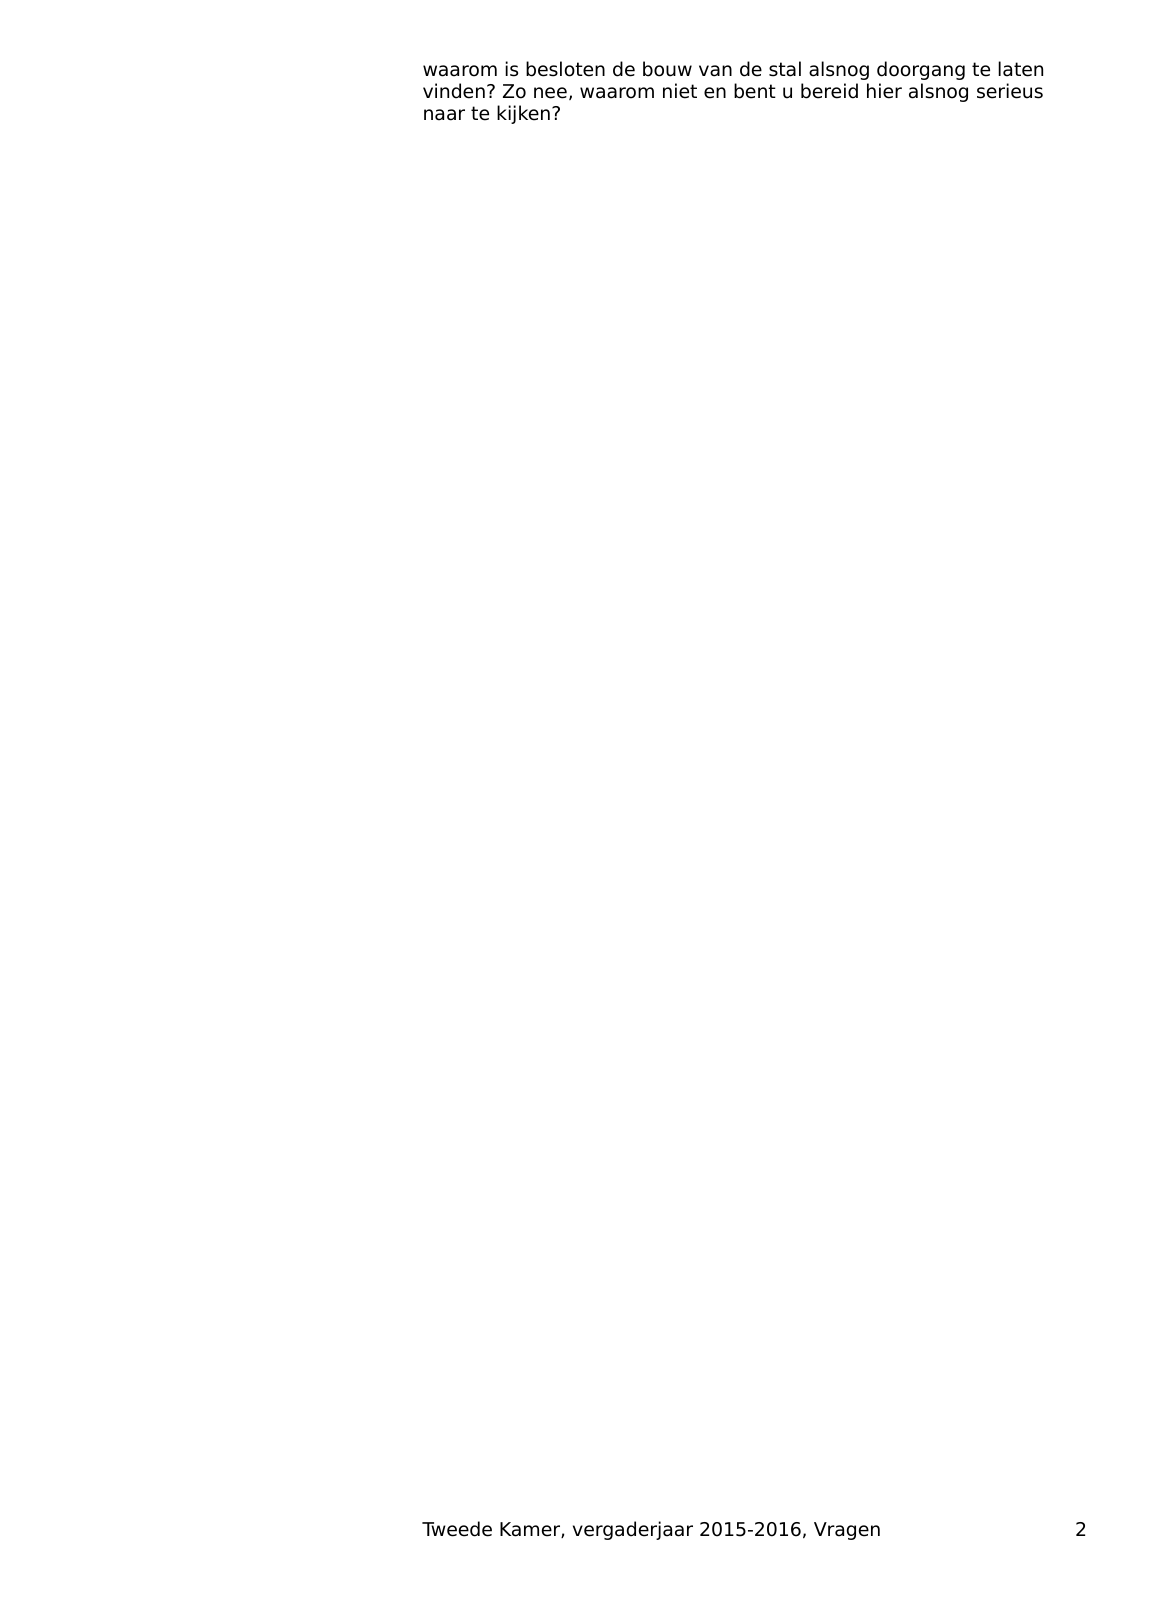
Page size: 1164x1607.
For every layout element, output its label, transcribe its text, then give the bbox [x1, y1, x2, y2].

text waarom is besloten de bouw van de stal alsnog doorgang te laten vinden? Zo nee, waarom niet en bent u bereid hier alsnog serieus naar te kijken? [422, 59, 1087, 125]
